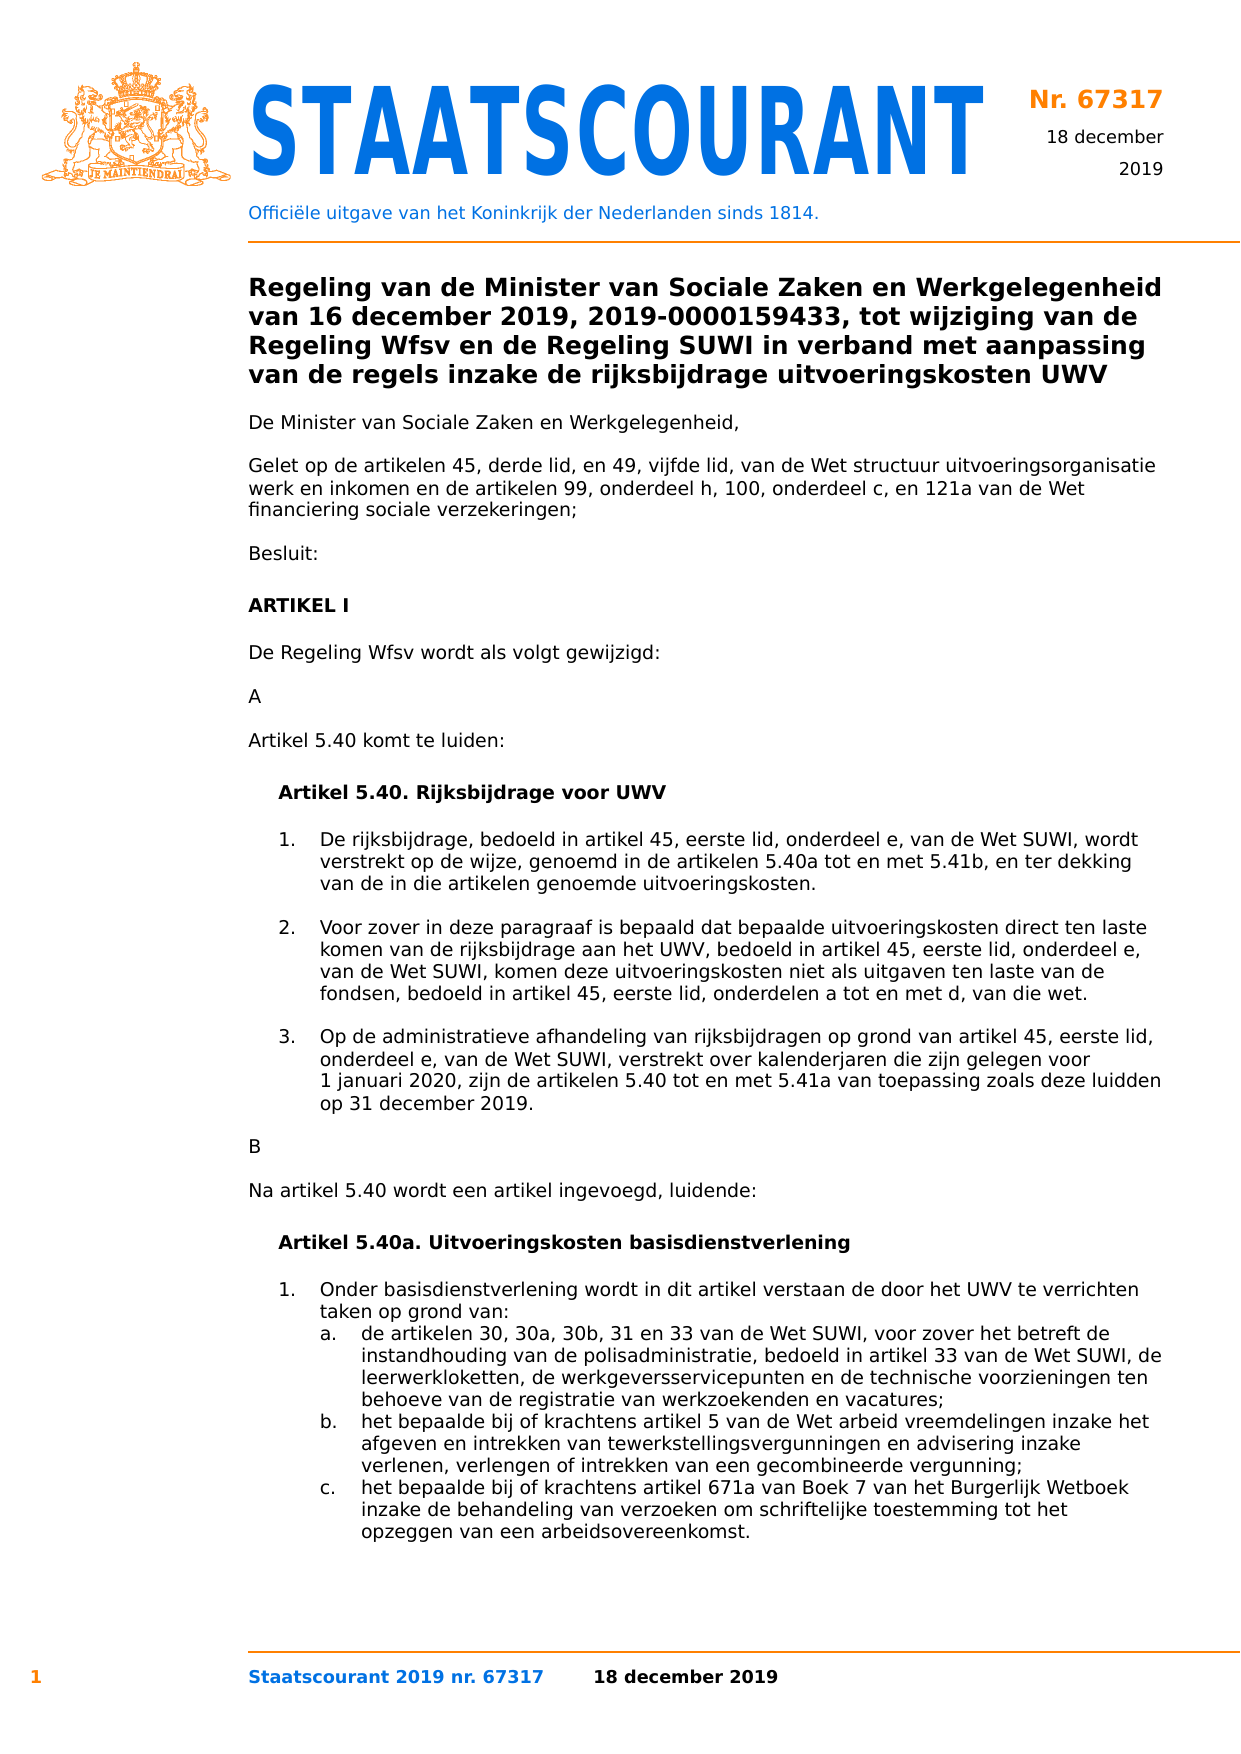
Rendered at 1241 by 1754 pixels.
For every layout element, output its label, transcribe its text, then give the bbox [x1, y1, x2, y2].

table_header STAATSCOURANT [248, 62, 998, 203]
table_header [25, 62, 248, 241]
text De Regeling Wfsv wordt als volgt gewijzigd: [248, 642, 1163, 664]
table_header Nr. 67317 [998, 62, 1240, 121]
subtitle Artikel 5.40a. Uitvoeringskosten basisdienstverlening [278, 1232, 1163, 1254]
table_cell Officiële uitgave van het Koninkrijk der Nederlanden sinds 1814. [248, 203, 1240, 241]
subtitle ARTIKEL I [248, 595, 1163, 617]
text De Minister van Sociale Zaken en Werkgelegenheid, [248, 412, 1163, 433]
text 1. De rijksbijdrage, bedoeld in artikel 45, eerste lid, onderdeel e, van de Wet SUWI, wordt verstrekt op de wijze, genoemd in de artikelen 5.40a tot en met 5.41b, en ter dekking van de in die artikelen genoemde uitvoeringskosten. [278, 829, 1163, 895]
subtitle Artikel 5.40. Rijksbijdrage voor UWV [278, 782, 1163, 804]
text Gelet op de artikelen 45, derde lid, en 49, vijfde lid, van de Wet structuur uitvoeringsorganisatie werk en inkomen en de artikelen 99, onderdeel h, 100, onderdeel c, en 121a van de Wet financiering sociale verzekeringen; [248, 455, 1163, 521]
subtitle Regeling van de Minister van Sociale Zaken en Werkgelegenheid van 16 december 2019, 2019-0000159433, tot wijziging van de Regeling Wfsv en de Regeling SUWI in verband met aanpassing van de regels inzake de rijksbijdrage uitvoeringskosten UWV [248, 273, 1163, 390]
text c. het bepaalde bij of krachtens artikel 671a van Boek 7 van het Burgerlijk Wetboek inzake de behandeling van verzoeken om schriftelijke toestemming tot het opzeggen van een arbeidsovereenkomst. [319, 1477, 1163, 1543]
table_cell 18 december [998, 121, 1240, 153]
text a. de artikelen 30, 30a, 30b, 31 en 33 van de Wet SUWI, voor zover het betreft de instandhouding van de polisadministratie, bedoeld in artikel 33 van de Wet SUWI, de leerwerkloketten, de werkgeversservicepunten en de technische voorzieningen ten behoeve van de registratie van werkzoekenden en vacatures; [319, 1323, 1163, 1411]
text B [248, 1136, 1163, 1158]
text A [248, 686, 1163, 708]
text Artikel 5.40 komt te luiden: [248, 730, 1163, 752]
picture [41, 62, 231, 186]
text 1. Onder basisdienstverlening wordt in dit artikel verstaan de door het UWV te verrichten taken op grond van: [278, 1279, 1163, 1323]
text b. het bepaalde bij of krachtens artikel 5 van de Wet arbeid vreemdelingen inzake het afgeven en intrekken van tewerkstellingsvergunningen en advisering inzake verlenen, verlengen of intrekken van een gecombineerde vergunning; [319, 1411, 1163, 1477]
text 3. Op de administratieve afhandeling van rijksbijdragen op grond van artikel 45, eerste lid, onderdeel e, van de Wet SUWI, verstrekt over kalenderjaren die zijn gelegen voor 1 januari 2020, zijn de artikelen 5.40 tot en met 5.41a van toepassing zoals deze luidden op 31 december 2019. [278, 1026, 1163, 1114]
text Na artikel 5.40 wordt een artikel ingevoegd, luidende: [248, 1180, 1163, 1202]
table_cell 2019 [998, 153, 1240, 203]
text Besluit: [248, 543, 1163, 565]
text 2. Voor zover in deze paragraaf is bepaald dat bepaalde uitvoeringskosten direct ten laste komen van de rijksbijdrage aan het UWV, bedoeld in artikel 45, eerste lid, onderdeel e, van de Wet SUWI, komen deze uitvoeringskosten niet als uitgaven ten laste van de fondsen, bedoeld in artikel 45, eerste lid, onderdelen a tot en met d, van die wet. [278, 917, 1163, 1004]
